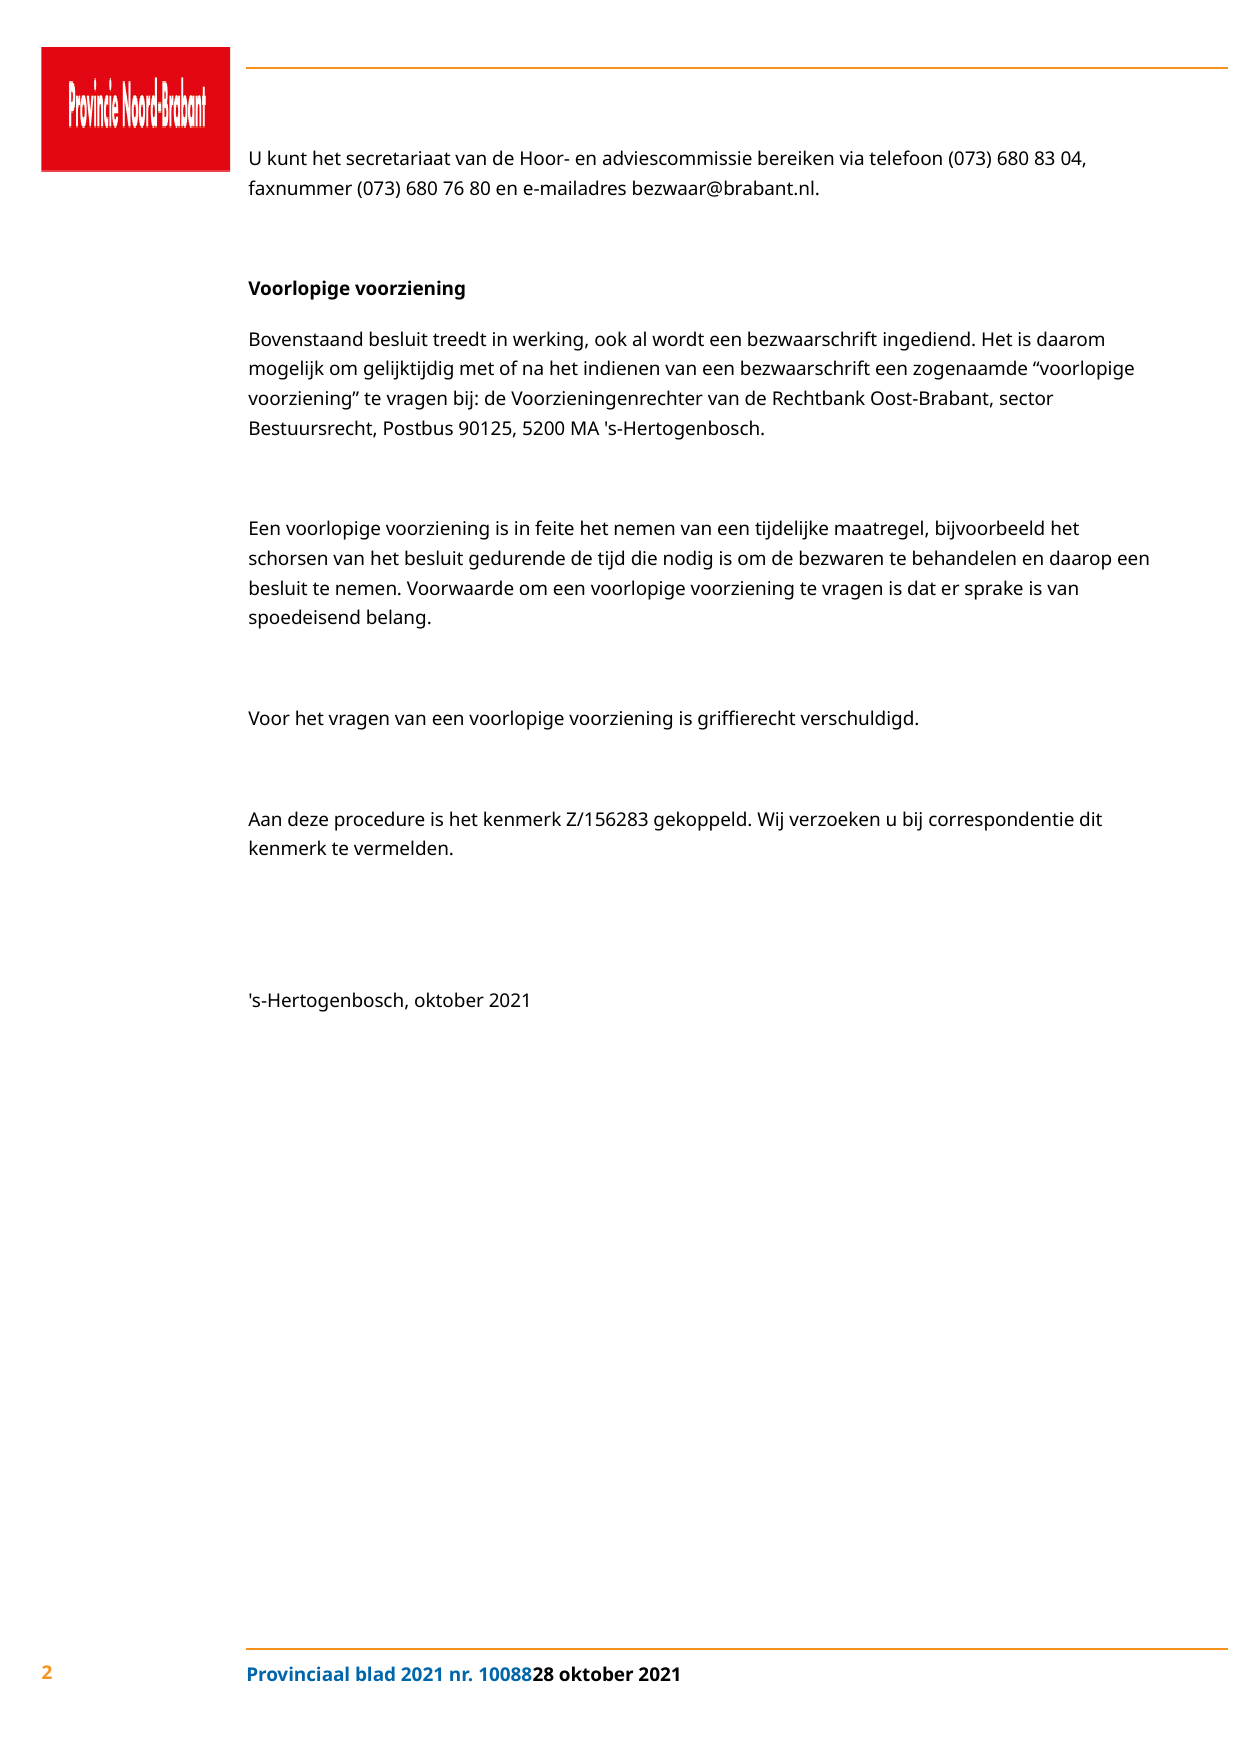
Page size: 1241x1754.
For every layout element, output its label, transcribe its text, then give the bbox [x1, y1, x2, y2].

picture [41, 47, 231, 172]
text U kunt het secretariaat van de Hoor- en adviescommissie bereiken via telefoon (073) 680 83 04, faxnummer (073) 680 76 80 en e-mailadres bezwaar@brabant.nl. [248, 145, 1152, 201]
text Een voorlopige voorziening is in feite het nemen van een tijdelijke maatregel, bijvoorbeeld het schorsen van het besluit gedurende de tijd die nodig is om de bezwaren te behandelen en daarop een besluit te nemen. Voorwaarde om een voorlopige voorziening te vragen is dat er sprake is van spoedeisend belang. [248, 516, 1152, 630]
text Voorlopige voorziening [248, 276, 1152, 301]
text Aan deze procedure is het kenmerk Z/156283 gekoppeld. Wij verzoeken u bij correspondentie dit kenmerk te vermelden. [248, 806, 1152, 861]
text 's-Hertogenbosch, oktober 2021 [248, 987, 1152, 1013]
text Bovenstaand besluit treedt in werking, ook al wordt een bezwaarschrift ingediend. Het is daarom mogelijk om gelijktijdig met of na het indienen van een bezwaarschrift een zogenaamde “voorlopige voorziening” te vragen bij: de Voorzieningenrechter van de Rechtbank Oost-Brabant, sector Bestuursrecht, Postbus 90125, 5200 MA 's-Hertogenbosch. [248, 326, 1152, 441]
text Voor het vragen van een voorlopige voorziening is griffierecht verschuldigd. [248, 705, 1152, 731]
